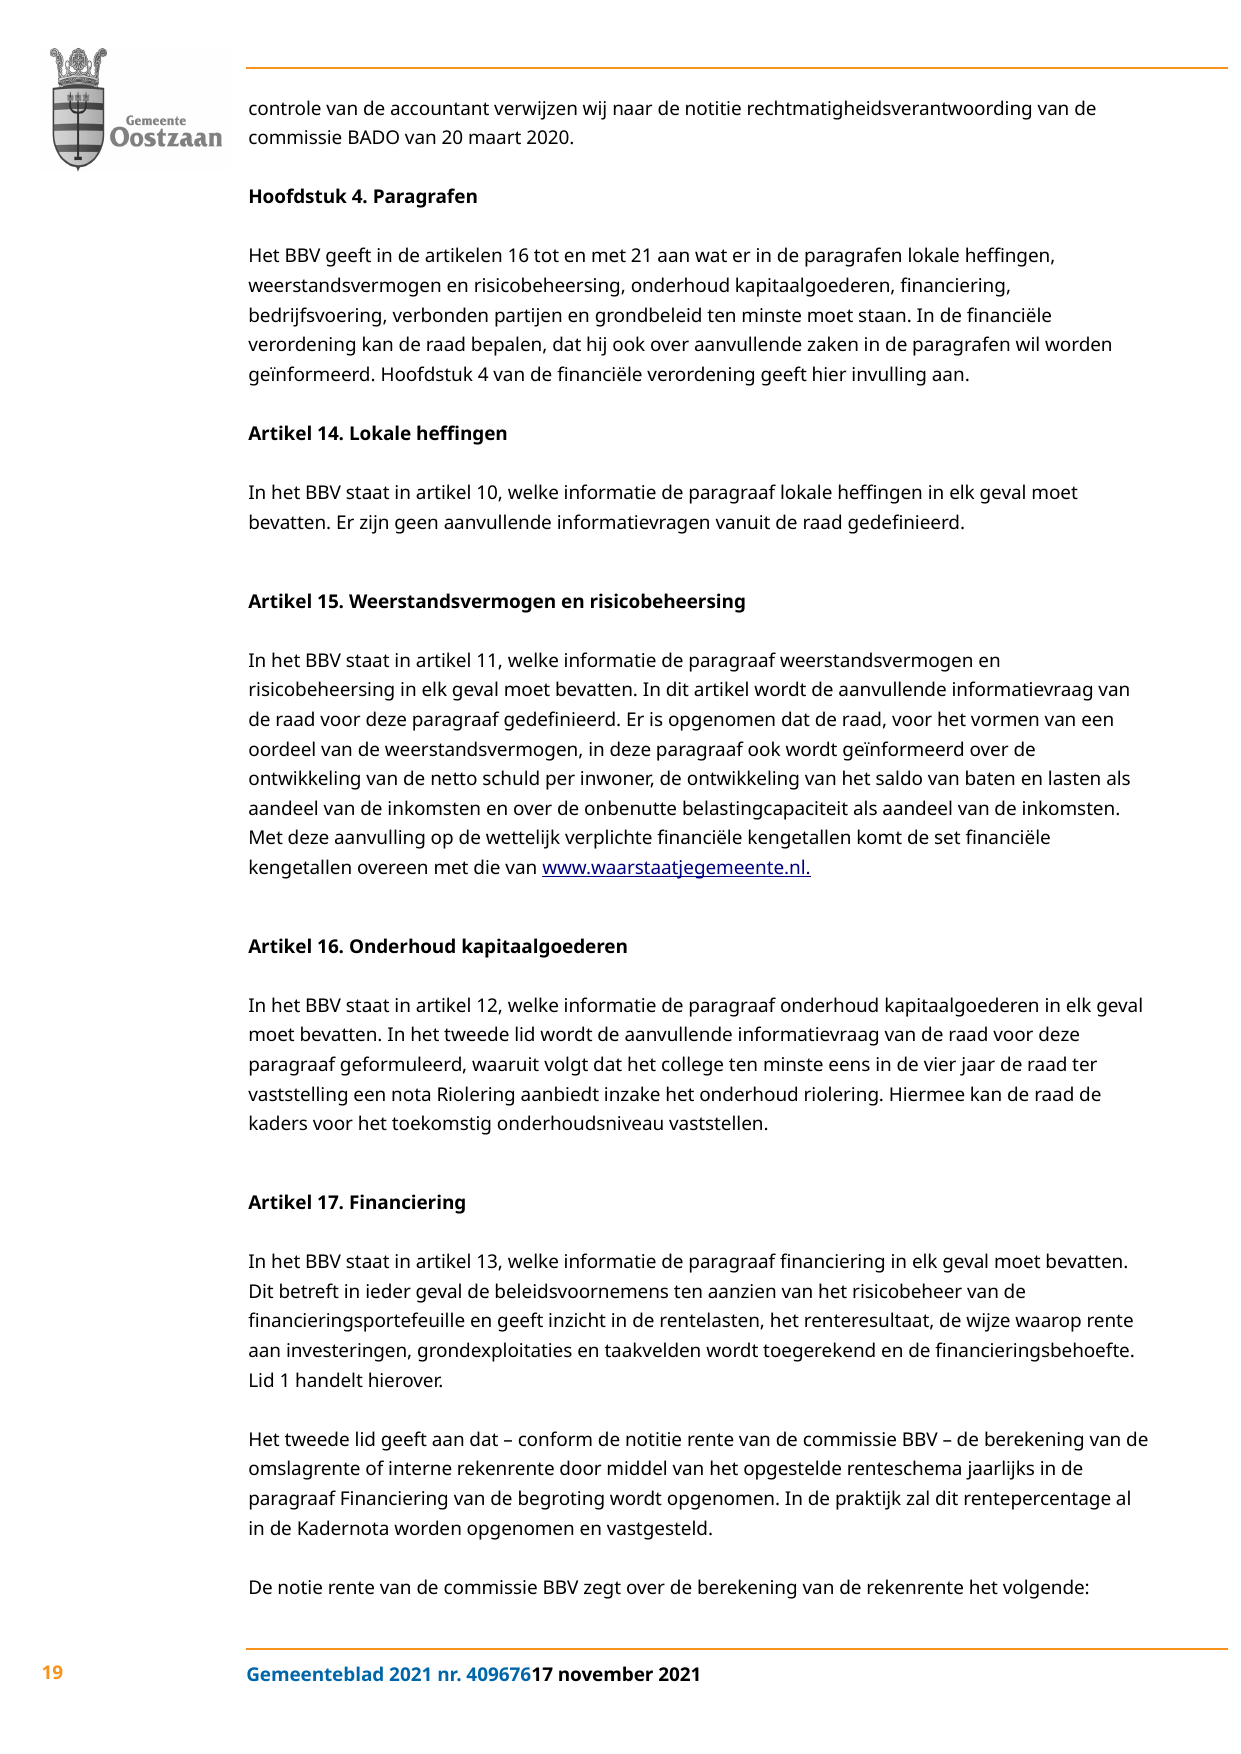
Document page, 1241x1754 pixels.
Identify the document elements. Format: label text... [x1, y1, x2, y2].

text Artikel 16. Onderhoud kapitaalgoederen [248, 933, 1152, 959]
text Artikel 15. Weerstandsvermogen en risicobeheersing [248, 588, 1152, 613]
text Artikel 17. Financiering [248, 1189, 1152, 1215]
text Het BBV geeft in de artikelen 16 tot en met 21 aan wat er in de paragrafen lokale heffingen, weerstandsvermogen en risicobeheersing, onderhoud kapitaalgoederen, financiering, bedrijfsvoering, verbonden partijen en grondbeleid ten minste moet staan. In de financiële verordening kan de raad bepalen, dat hij ook over aanvullende zaken in de paragrafen wil worden geïnformeerd. Hoofdstuk 4 van de financiële verordening geeft hier invulling aan. [248, 243, 1152, 387]
text controle van de accountant verwijzen wij naar de notitie rechtmatigheidsverantwoording van de commissie BADO van 20 maart 2020. [248, 95, 1152, 150]
text Artikel 14. Lokale heffingen [248, 420, 1152, 446]
text Het tweede lid geeft aan dat – conform de notitie rente van de commissie BBV – de berekening van de omslagrente of interne rekenrente door middel van het opgestelde renteschema jaarlijks in de paragraaf Financiering van de begroting wordt opgenomen. In de praktijk zal dit rentepercentage al in de Kadernota worden opgenomen en vastgesteld. [248, 1426, 1152, 1540]
text De notie rente van de commissie BBV zegt over de berekening van de rekenrente het volgende: [248, 1574, 1152, 1599]
picture [41, 47, 231, 172]
text In het BBV staat in artikel 12, welke informatie de paragraaf onderhoud kapitaalgoederen in elk geval moet bevatten. In het tweede lid wordt de aanvullende informatievraag van de raad voor deze paragraaf geformuleerd, waaruit volgt dat het college ten minste eens in de vier jaar de raad ter vaststelling een nota Riolering aanbiedt inzake het onderhoud riolering. Hiermee kan de raad de kaders voor het toekomstig onderhoudsniveau vaststellen. [248, 992, 1152, 1136]
text In het BBV staat in artikel 11, welke informatie de paragraaf weerstandsvermogen en risicobeheersing in elk geval moet bevatten. In dit artikel wordt de aanvullende informatievraag van de raad voor deze paragraaf gedefinieerd. Er is opgenomen dat de raad, voor het vormen van een oordeel van de weerstandsvermogen, in deze paragraaf ook wordt geïnformeerd over de ontwikkeling van de netto schuld per inwoner, de ontwikkeling van het saldo van baten en lasten als aandeel van de inkomsten en over de onbenutte belastingcapaciteit als aandeel van de inkomsten. Met deze aanvulling op de wettelijk verplichte financiële kengetallen komt de set financiële kengetallen overeen met die van www.waarstaatjegemeente.nl. [248, 647, 1152, 880]
text Hoofdstuk 4. Paragrafen [248, 183, 1152, 209]
text In het BBV staat in artikel 13, welke informatie de paragraaf financiering in elk geval moet bevatten. Dit betreft in ieder geval de beleidsvoornemens ten aanzien van het risicobeheer van de financieringsportefeuille en geeft inzicht in de rentelasten, het renteresultaat, de wijze waarop rente aan investeringen, grondexploitaties en taakvelden wordt toegerekend en de financieringsbehoefte. Lid 1 handelt hierover. [248, 1248, 1152, 1392]
text In het BBV staat in artikel 10, welke informatie de paragraaf lokale heffingen in elk geval moet bevatten. Er zijn geen aanvullende informatievragen vanuit de raad gedefinieerd. [248, 479, 1152, 535]
